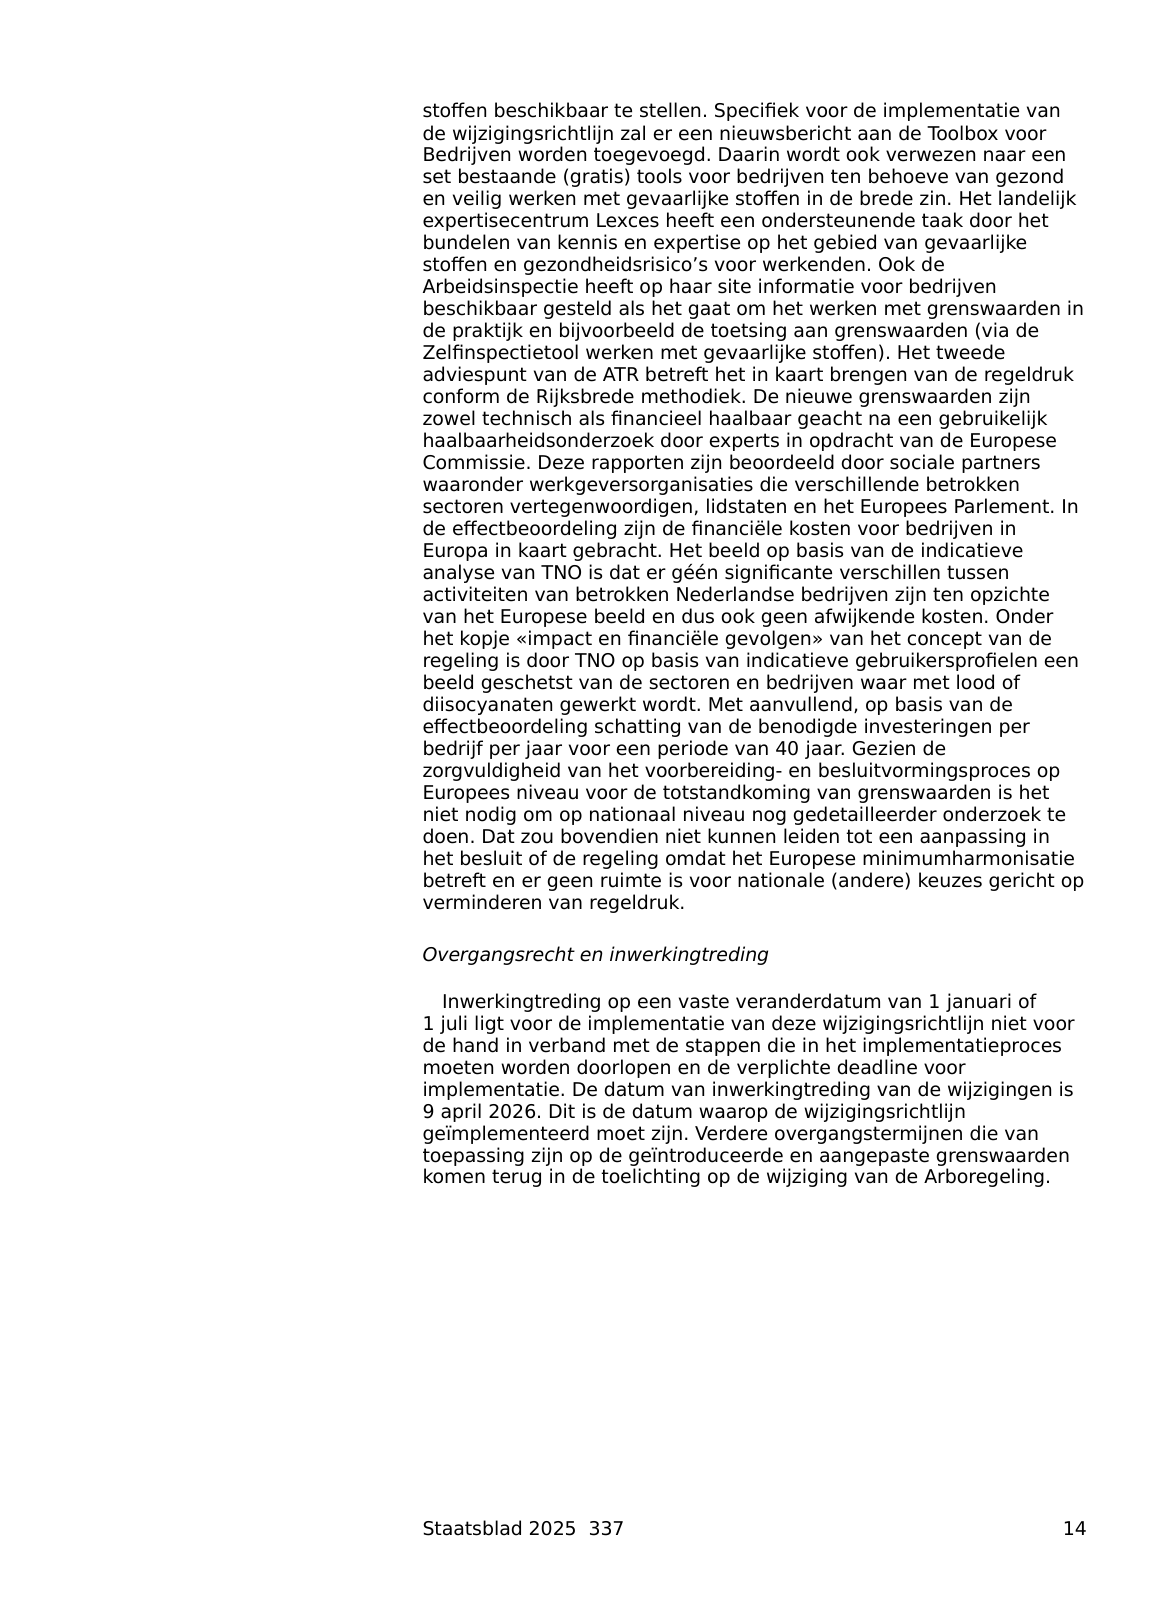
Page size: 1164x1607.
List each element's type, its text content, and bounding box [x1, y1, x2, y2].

subtitle Overgangsrecht en inwerkingtreding [422, 944, 1087, 966]
text stoffen beschikbaar te stellen. Specifiek voor de implementatie van de wijzigingsrichtlijn zal er een nieuwsbericht aan de Toolbox voor Bedrijven worden toegevoegd. Daarin wordt ook verwezen naar een set bestaande (gratis) tools voor bedrijven ten behoeve van gezond en veilig werken met gevaarlijke stoffen in de brede zin. Het landelijk expertisecentrum Lexces heeft een ondersteunende taak door het bundelen van kennis en expertise op het gebied van gevaarlijke stoffen en gezondheidsrisico’s voor werkenden. Ook de Arbeidsinspectie heeft op haar site informatie voor bedrijven beschikbaar gesteld als het gaat om het werken met grenswaarden in de praktijk en bijvoorbeeld de toetsing aan grenswaarden (via de Zelfinspectietool werken met gevaarlijke stoffen). Het tweede adviespunt van de ATR betreft het in kaart brengen van de regeldruk conform de Rijksbrede methodiek. De nieuwe grenswaarden zijn zowel technisch als financieel haalbaar geacht na een gebruikelijk haalbaarheidsonderzoek door experts in opdracht van de Europese Commissie. Deze rapporten zijn beoordeeld door sociale partners waaronder werkgeversorganisaties die verschillende betrokken sectoren vertegenwoordigen, lidstaten en het Europees Parlement. In de effectbeoordeling zijn de financiële kosten voor bedrijven in Europa in kaart gebracht. Het beeld op basis van de indicatieve analyse van TNO is dat er géén significante verschillen tussen activiteiten van betrokken Nederlandse bedrijven zijn ten opzichte van het Europese beeld en dus ook geen afwijkende kosten. Onder het kopje «impact en financiële gevolgen» van het concept van de regeling is door TNO op basis van indicatieve gebruikersprofielen een beeld geschetst van de sectoren en bedrijven waar met lood of diisocyanaten gewerkt wordt. Met aanvullend, op basis van de effectbeoordeling schatting van de benodigde investeringen per bedrijf per jaar voor een periode van 40 jaar. Gezien de zorgvuldigheid van het voorbereiding- en besluitvormingsproces op Europees niveau voor de totstandkoming van grenswaarden is het niet nodig om op nationaal niveau nog gedetailleerder onderzoek te doen. Dat zou bovendien niet kunnen leiden tot een aanpassing in het besluit of de regeling omdat het Europese minimumharmonisatie betreft en er geen ruimte is voor nationale (andere) keuzes gericht op verminderen van regeldruk. [422, 100, 1087, 914]
text Inwerkingtreding op een vaste veranderdatum van 1 januari of 1 juli ligt voor de implementatie van deze wijzigingsrichtlijn niet voor de hand in verband met de stappen die in het implementatieproces moeten worden doorlopen en de verplichte deadline voor implementatie. De datum van inwerkingtreding van de wijzigingen is 9 april 2026. Dit is de datum waarop de wijzigingsrichtlijn geïmplementeerd moet zijn. Verdere overgangstermijnen die van toepassing zijn op de geïntroduceerde en aangepaste grenswaarden komen terug in de toelichting op de wijziging van de Arboregeling. [422, 991, 1087, 1188]
